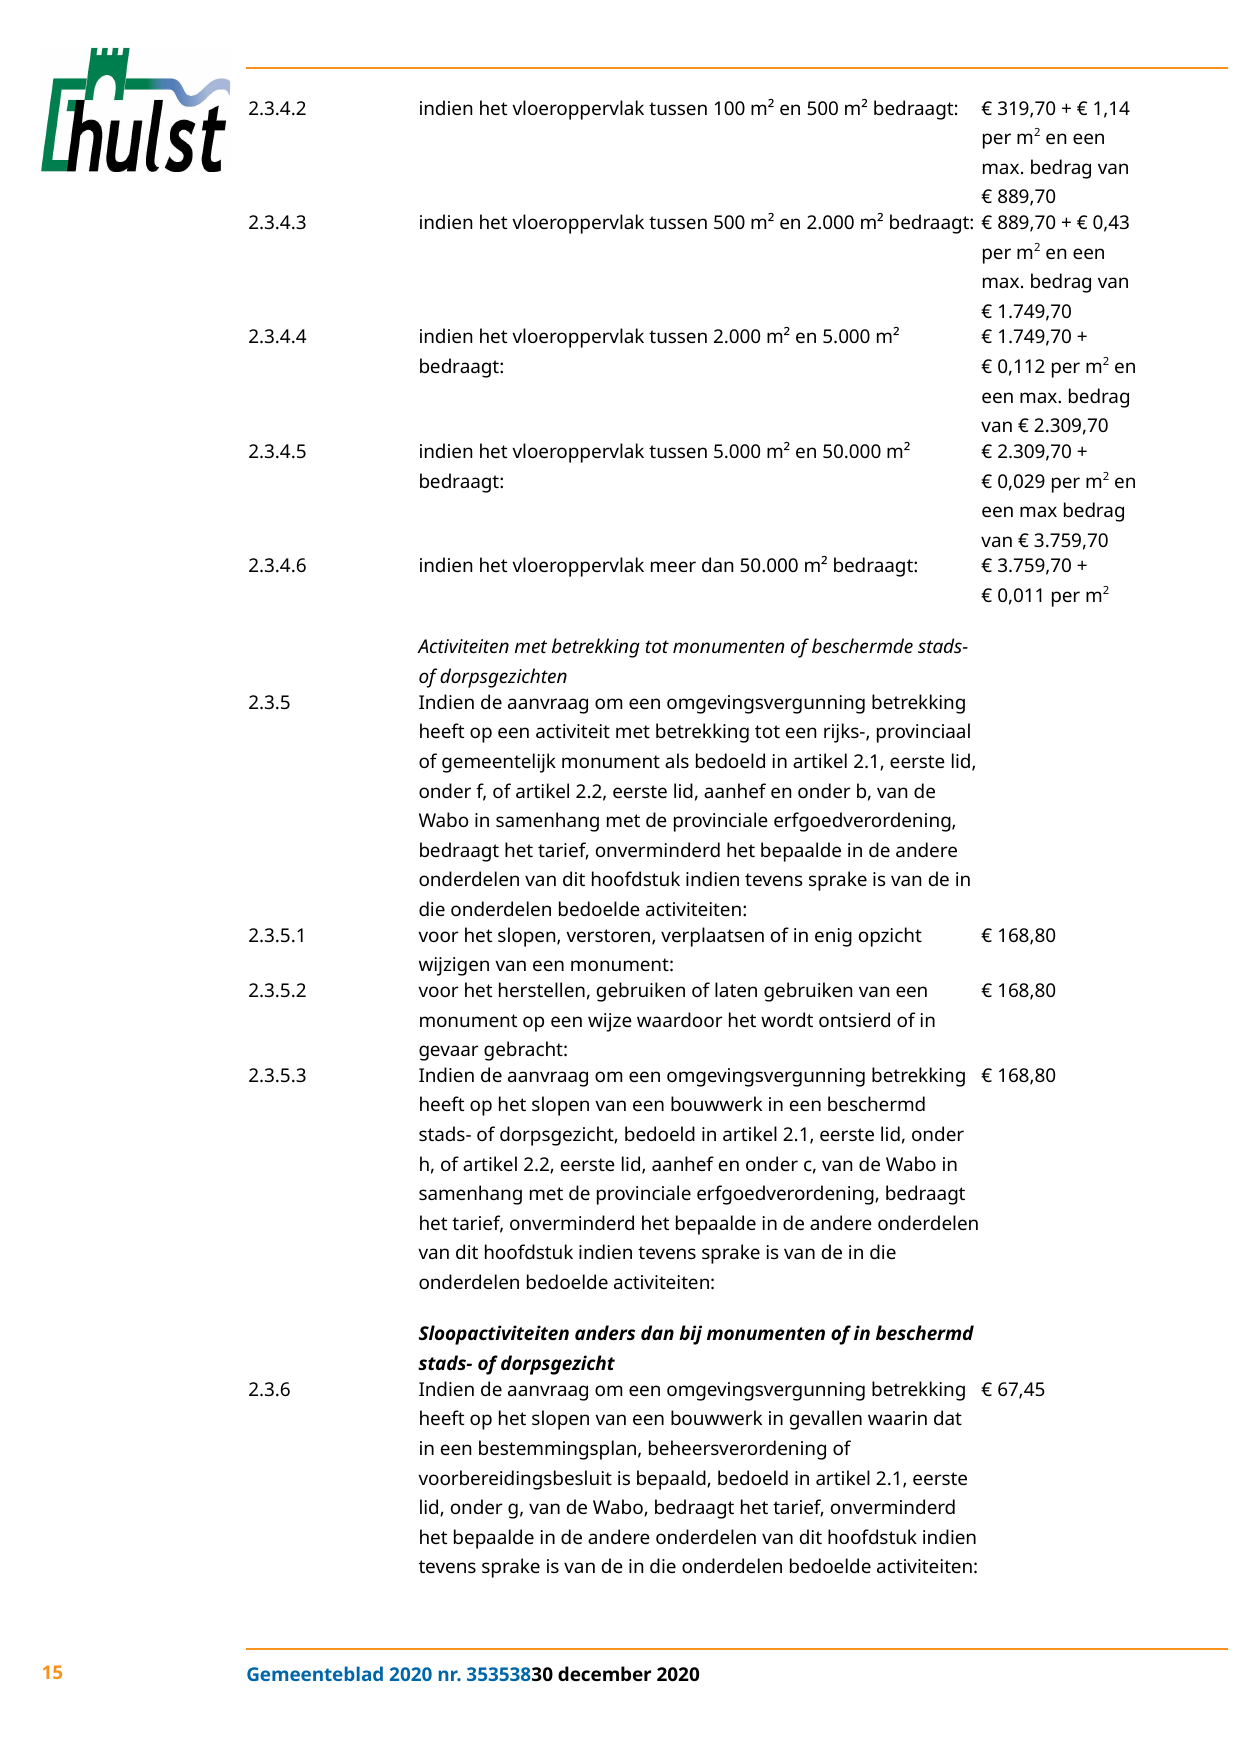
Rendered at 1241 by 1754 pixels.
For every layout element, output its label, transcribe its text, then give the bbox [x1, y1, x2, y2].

table_cell 2.3.5.3 [248, 1062, 418, 1295]
table_cell 2.3.5.1 [248, 922, 418, 977]
table_cell [248, 608, 418, 634]
table_cell voor het slopen, verstoren, verplaatsen of in enig opzicht wijzigen van een monument: [418, 922, 981, 977]
table_cell € 889,70 + € 0,43 per m2 en een max. bedrag van € 1.749,70 [981, 209, 1152, 324]
table_cell € 168,80 [981, 1062, 1152, 1295]
table_cell [981, 634, 1152, 689]
table_cell 2.3.4.4 [248, 324, 418, 438]
table_cell [981, 1295, 1152, 1321]
table_cell 2.3.4.2 [248, 95, 418, 209]
table_cell [248, 634, 418, 689]
table_cell € 168,80 [981, 977, 1152, 1062]
table_cell [248, 1295, 418, 1321]
table_cell [248, 1579, 418, 1605]
table_cell [981, 608, 1152, 634]
table_cell indien het vloeroppervlak tussen 500 m² en 2.000 m² bedraagt: [418, 209, 981, 324]
table_cell [248, 1321, 418, 1376]
table_cell [981, 1321, 1152, 1376]
table_cell indien het vloeroppervlak tussen 100 m² en 500 m² bedraagt: [418, 95, 981, 209]
table_cell voor het herstellen, gebruiken of laten gebruiken van een monument op een wijze waardoor het wordt ontsierd of in gevaar gebracht: [418, 977, 981, 1062]
table_cell indien het vloeroppervlak tussen 5.000 m² en 50.000 m² bedraagt: [418, 438, 981, 553]
table_cell 2.3.4.6 [248, 553, 418, 608]
picture [41, 47, 231, 172]
table_cell 2.3.4.3 [248, 209, 418, 324]
table_cell [418, 608, 981, 634]
table_cell indien het vloeroppervlak meer dan 50.000 m² bedraagt: [418, 553, 981, 608]
table_cell 2.3.5 [248, 689, 418, 922]
table_cell [981, 1579, 1152, 1605]
table_cell 2.3.6 [248, 1376, 418, 1579]
table_cell indien het vloeroppervlak tussen 2.000 m² en 5.000 m² bedraagt: [418, 324, 981, 438]
table_cell Sloopactiviteiten anders dan bij monumenten of in beschermd stads- of dorpsgezicht [418, 1321, 981, 1376]
table_cell € 67,45 [981, 1376, 1152, 1579]
table_cell Indien de aanvraag om een omgevingsvergunning betrekking heeft op een activiteit met betrekking tot een rijks-, provinciaal of gemeentelijk monument als bedoeld in artikel 2.1, eerste lid, onder f, of artikel 2.2, eerste lid, aanhef en onder b, van de Wabo in samenhang met de provinciale erfgoedverordening, bedraagt het tarief, onverminderd het bepaalde in de andere onderdelen van dit hoofdstuk indien tevens sprake is van de in die onderdelen bedoelde activiteiten: [418, 689, 981, 922]
table_cell [418, 1579, 981, 1605]
table_cell € 3.759,70 + € 0,011 per m2 [981, 553, 1152, 608]
table_cell € 1.749,70 + € 0,112 per m2 en een max. bedrag van € 2.309,70 [981, 324, 1152, 438]
table_cell Activiteiten met betrekking tot monumenten of beschermde stads- of dorpsgezichten [418, 634, 981, 689]
table_cell € 168,80 [981, 922, 1152, 977]
table_cell [418, 1295, 981, 1321]
table_cell 2.3.5.2 [248, 977, 418, 1062]
table_cell [981, 689, 1152, 922]
table_cell 2.3.4.5 [248, 438, 418, 553]
table_cell Indien de aanvraag om een omgevingsvergunning betrekking heeft op het slopen van een bouwwerk in een beschermd stads- of dorpsgezicht, bedoeld in artikel 2.1, eerste lid, onder h, of artikel 2.2, eerste lid, aanhef en onder c, van de Wabo in samenhang met de provinciale erfgoedverordening, bedraagt het tarief, onverminderd het bepaalde in de andere onderdelen van dit hoofdstuk indien tevens sprake is van de in die onderdelen bedoelde activiteiten: [418, 1062, 981, 1295]
table_cell Indien de aanvraag om een omgevingsvergunning betrekking heeft op het slopen van een bouwwerk in gevallen waarin dat in een bestemmingsplan, beheersverordening of voorbereidingsbesluit is bepaald, bedoeld in artikel 2.1, eerste lid, onder g, van de Wabo, bedraagt het tarief, onverminderd het bepaalde in de andere onderdelen van dit hoofdstuk indien tevens sprake is van de in die onderdelen bedoelde activiteiten: [418, 1376, 981, 1579]
table_cell € 2.309,70 + € 0,029 per m2 en een max bedrag van € 3.759,70 [981, 438, 1152, 553]
table_cell € 319,70 + € 1,14 per m2 en een max. bedrag van € 889,70 [981, 95, 1152, 209]
